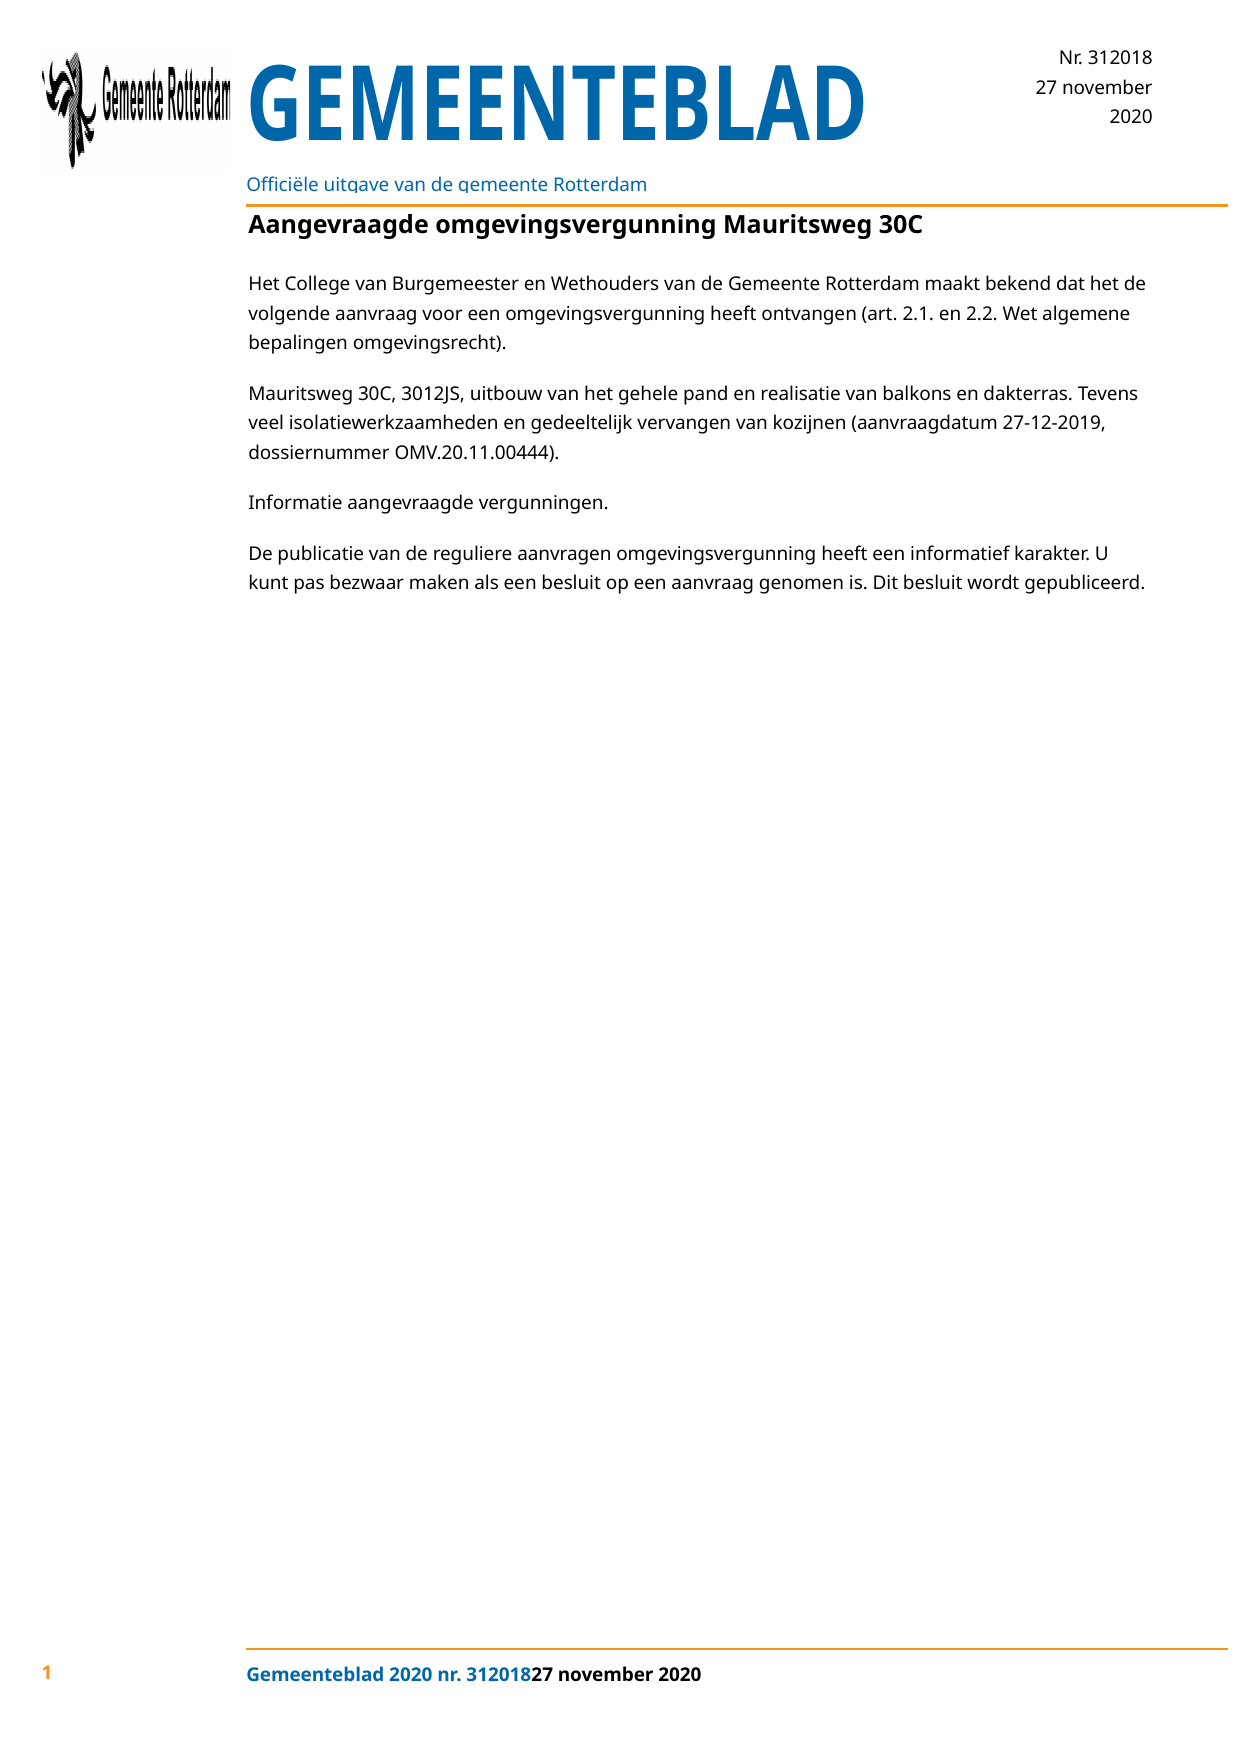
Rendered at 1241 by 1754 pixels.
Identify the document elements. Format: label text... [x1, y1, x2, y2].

text De publicatie van de reguliere aanvragen omgevingsvergunning heeft een informatief karakter. U kunt pas bezwaar maken als een besluit op een aanvraag genomen is. Dit besluit wordt gepubliceerd. [248, 540, 1152, 595]
picture [41, 47, 231, 172]
text Aangevraagde omgevingsvergunning Mauritsweg 30C [248, 207, 1152, 241]
text Mauritsweg 30C, 3012JS, uitbouw van het gehele pand en realisatie van balkons en dakterras. Tevens veel isolatiewerkzaamheden en gedeeltelijk vervangen van kozijnen (aanvraagdatum 27-12-2019, dossiernummer OMV.20.11.00444). [248, 380, 1152, 465]
text Het College van Burgemeester en Wethouders van de Gemeente Rotterdam maakt bekend dat het de volgende aanvraag voor een omgevingsvergunning heeft ontvangen (art. 2.1. en 2.2. Wet algemene bepalingen omgevingsrecht). [248, 270, 1152, 355]
text Informatie aangevraagde vergunningen. [248, 489, 1152, 515]
